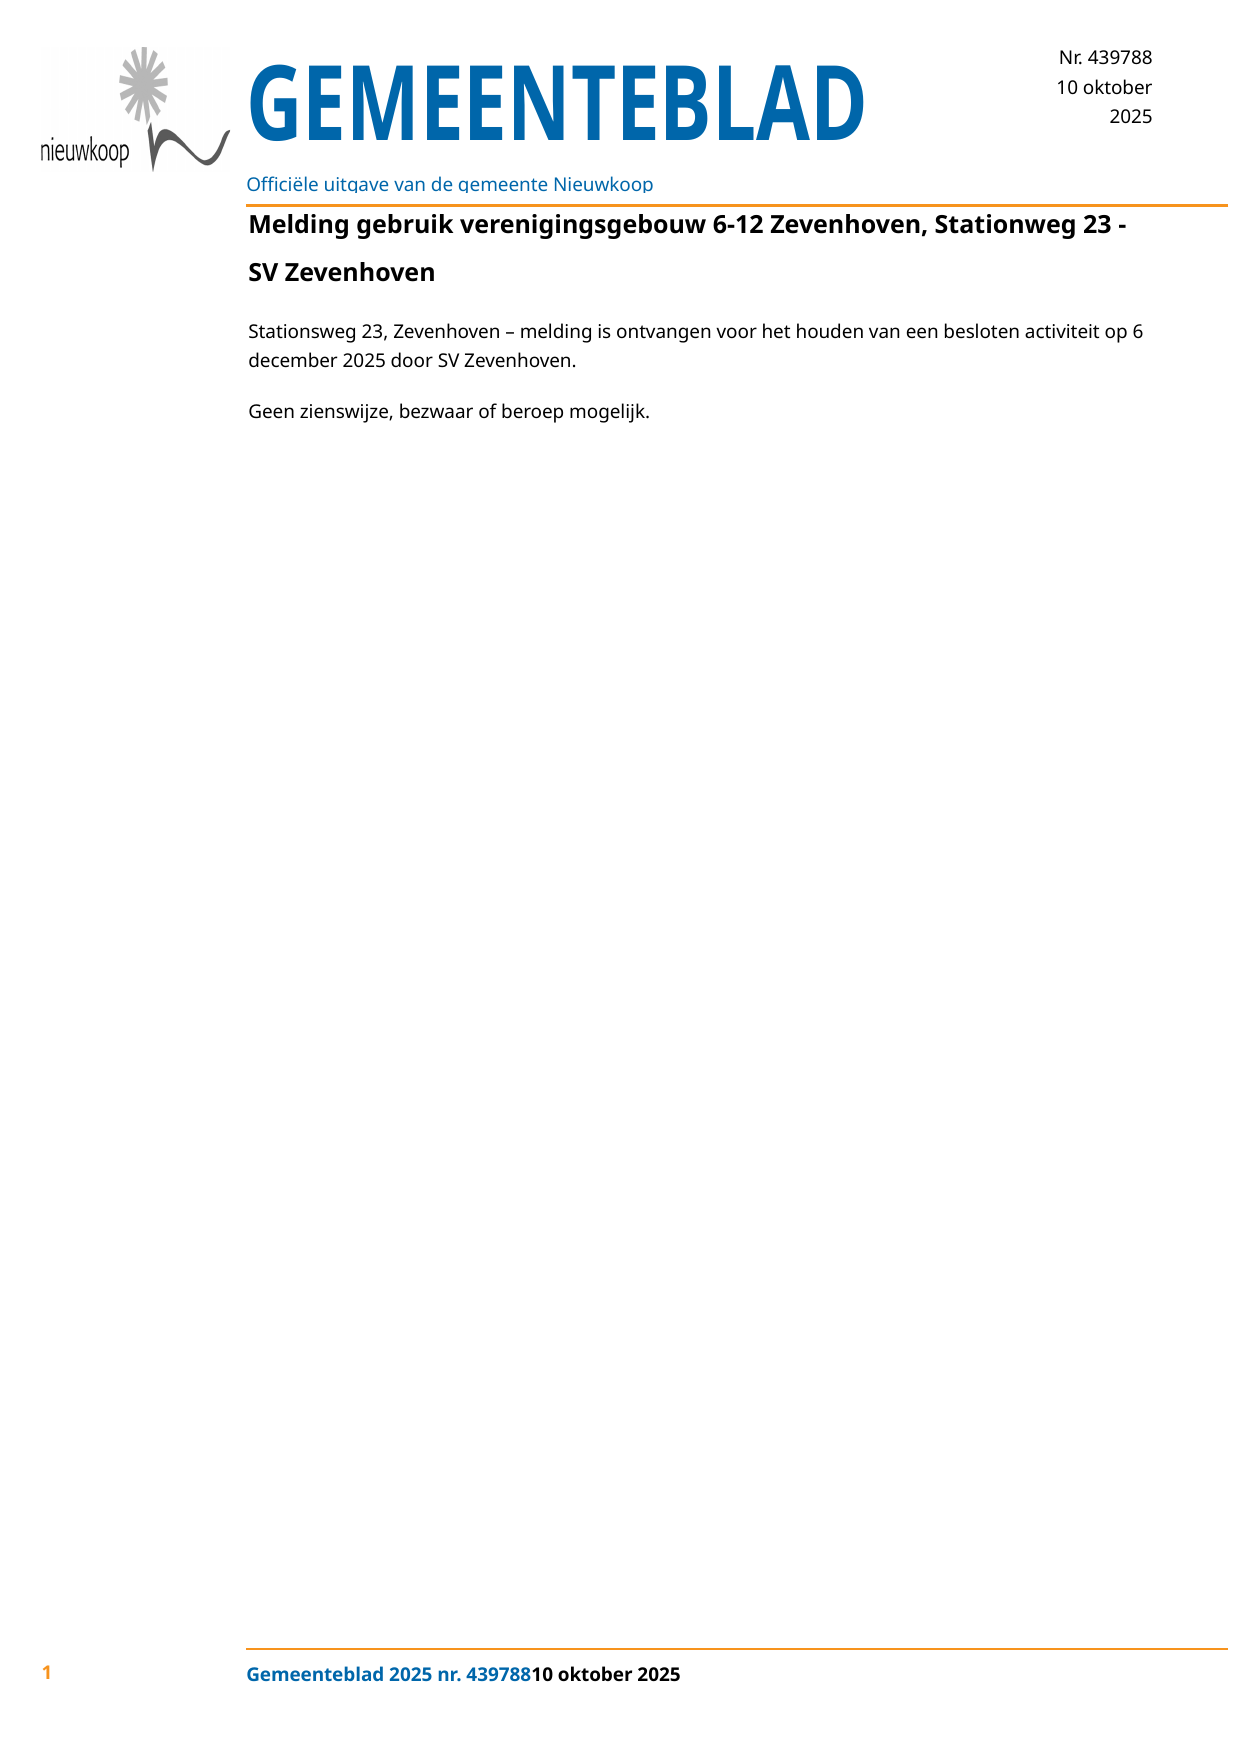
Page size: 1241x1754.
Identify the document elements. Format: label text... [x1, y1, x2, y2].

text Stationsweg 23, Zevenhoven – melding is ontvangen voor het houden van een besloten activiteit op 6 december 2025 door SV Zevenhoven. [248, 318, 1152, 373]
text Geen zienswijze, bezwaar of beroep mogelijk. [248, 398, 1152, 424]
text Melding gebruik verenigingsgebouw 6-12 Zevenhoven, Stationweg 23 - SV Zevenhoven [248, 207, 1152, 288]
picture [41, 47, 231, 172]
